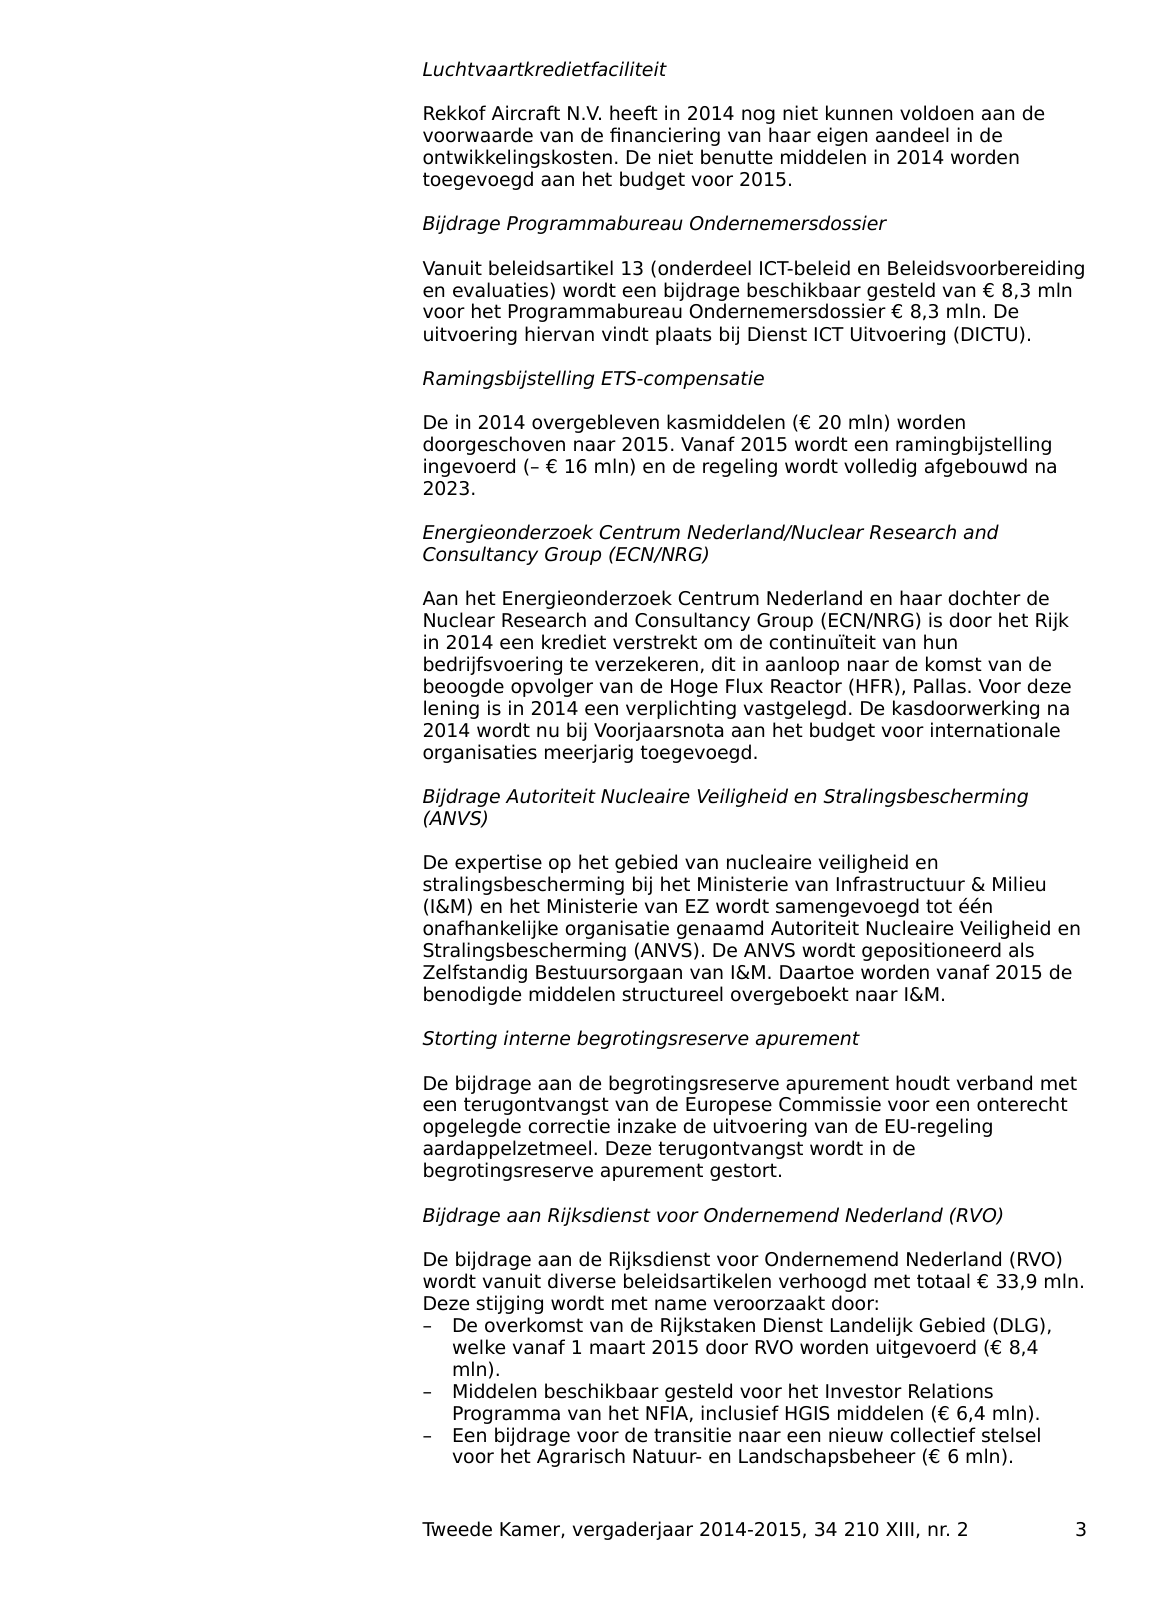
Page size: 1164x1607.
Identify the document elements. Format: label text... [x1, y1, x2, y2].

text De bijdrage aan de Rijksdienst voor Ondernemend Nederland (RVO) wordt vanuit diverse beleidsartikelen verhoogd met totaal € 33,9 mln. Deze stijging wordt met name veroorzaakt door: [422, 1249, 1087, 1314]
subtitle Bijdrage aan Rijksdienst voor Ondernemend Nederland (RVO) [422, 1204, 1087, 1226]
text Rekkof Aircraft N.V. heeft in 2014 nog niet kunnen voldoen aan de voorwaarde van de financiering van haar eigen aandeel in de ontwikkelingskosten. De niet benutte middelen in 2014 worden toegevoegd aan het budget voor 2015. [422, 103, 1087, 191]
text De in 2014 overgebleven kasmiddelen (€ 20 mln) worden doorgeschoven naar 2015. Vanaf 2015 wordt een ramingbijstelling ingevoerd (– € 16 mln) en de regeling wordt volledig afgebouwd na 2023. [422, 412, 1087, 500]
subtitle Luchtvaartkredietfaciliteit [422, 59, 1087, 81]
text – Een bijdrage voor de transitie naar een nieuw collectief stelsel voor het Agrarisch Natuur- en Landschapsbeheer (€ 6 mln). [422, 1424, 1087, 1468]
subtitle Storting interne begrotingsreserve apurement [422, 1028, 1087, 1050]
text Vanuit beleidsartikel 13 (onderdeel ICT-beleid en Beleidsvoorbereiding en evaluaties) wordt een bijdrage beschikbaar gesteld van € 8,3 mln voor het Programmabureau Ondernemersdossier € 8,3 mln. De uitvoering hiervan vindt plaats bij Dienst ICT Uitvoering (DICTU). [422, 257, 1087, 345]
subtitle Ramingsbijstelling ETS-compensatie [422, 368, 1087, 389]
text De bijdrage aan de begrotingsreserve apurement houdt verband met een terugontvangst van de Europese Commissie voor een onterecht opgelegde correctie inzake de uitvoering van de EU-regeling aardappelzetmeel. Deze terugontvangst wordt in de begrotingsreserve apurement gestort. [422, 1072, 1087, 1182]
subtitle Bijdrage Autoriteit Nucleaire Veiligheid en Stralingsbescherming (ANVS) [422, 786, 1087, 830]
subtitle Energieonderzoek Centrum Nederland/Nuclear Research and Consultancy Group (ECN/NRG) [422, 522, 1087, 566]
text Aan het Energieonderzoek Centrum Nederland en haar dochter de Nuclear Research and Consultancy Group (ECN/NRG) is door het Rijk in 2014 een krediet verstrekt om de continuïteit van hun bedrijfsvoering te verzekeren, dit in aanloop naar de komst van de beoogde opvolger van de Hoge Flux Reactor (HFR), Pallas. Voor deze lening is in 2014 een verplichting vastgelegd. De kasdoorwerking na 2014 wordt nu bij Voorjaarsnota aan het budget voor internationale organisaties meerjarig toegevoegd. [422, 588, 1087, 764]
text – De overkomst van de Rijkstaken Dienst Landelijk Gebied (DLG), welke vanaf 1 maart 2015 door RVO worden uitgevoerd (€ 8,4 mln). [422, 1314, 1087, 1381]
text – Middelen beschikbaar gesteld voor het Investor Relations Programma van het NFIA, inclusief HGIS middelen (€ 6,4 mln). [422, 1381, 1087, 1424]
text De expertise op het gebied van nucleaire veiligheid en stralingsbescherming bij het Ministerie van Infrastructuur & Milieu (I&M) en het Ministerie van EZ wordt samengevoegd tot één onafhankelijke organisatie genaamd Autoriteit Nucleaire Veiligheid en Stralingsbescherming (ANVS). De ANVS wordt gepositioneerd als Zelfstandig Bestuursorgaan van I&M. Daartoe worden vanaf 2015 de benodigde middelen structureel overgeboekt naar I&M. [422, 852, 1087, 1006]
subtitle Bijdrage Programmabureau Ondernemersdossier [422, 213, 1087, 235]
